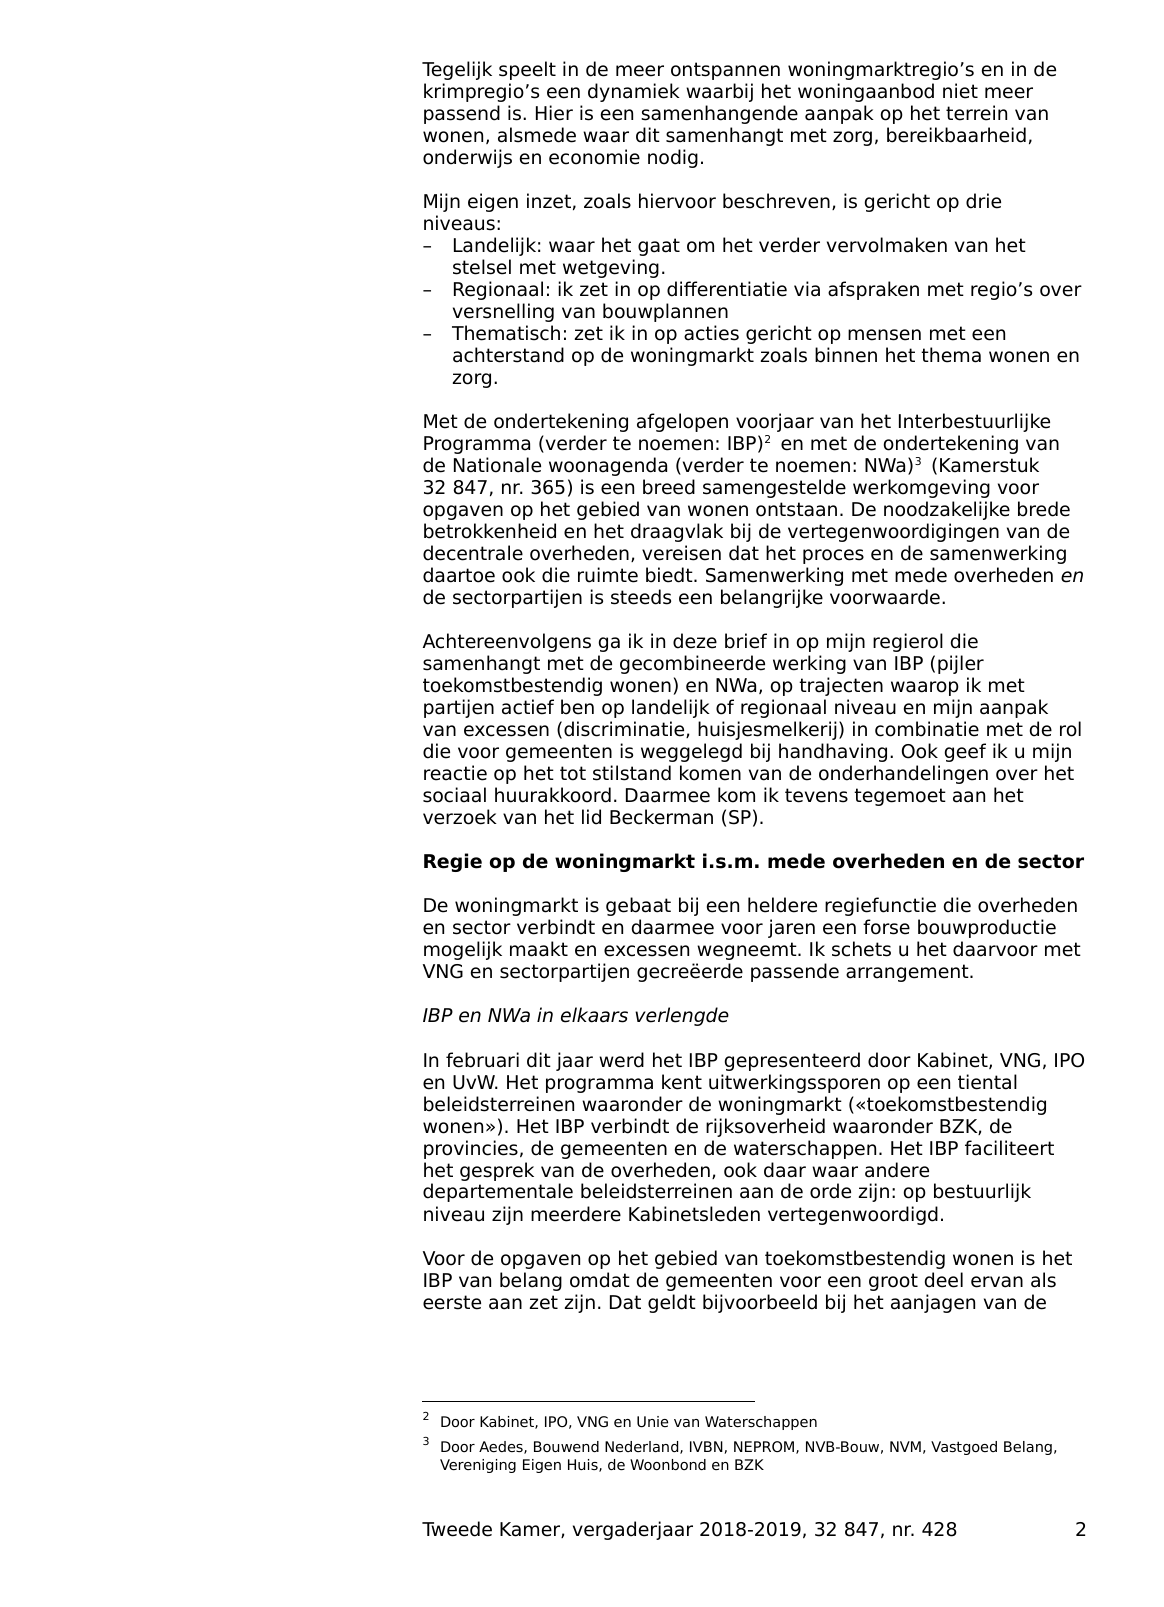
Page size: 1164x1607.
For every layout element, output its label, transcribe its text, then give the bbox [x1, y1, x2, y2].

text Mijn eigen inzet, zoals hiervoor beschreven, is gericht op drie niveaus: [422, 191, 1087, 235]
text In februari dit jaar werd het IBP gepresenteerd door Kabinet, VNG, IPO en UvW. Het programma kent uitwerkingssporen op een tiental beleidsterreinen waaronder de woningmarkt («toekomstbestendig wonen»). Het IBP verbindt de rijksoverheid waaronder BZK, de provincies, de gemeenten en de waterschappen. Het IBP faciliteert het gesprek van de overheden, ook daar waar andere departementale beleidsterreinen aan de orde zijn: op bestuurlijk niveau zijn meerdere Kabinetsleden vertegenwoordigd. [422, 1049, 1087, 1225]
text – Regionaal: ik zet in op differentiatie via afspraken met regio’s over versnelling van bouwplannen [422, 279, 1087, 323]
subtitle IBP en NWa in elkaars verlengde [422, 1005, 1087, 1027]
text Met de ondertekening afgelopen voorjaar van het Interbestuurlijke Programma (verder te noemen: IBP) en met de ondertekening van de Nationale woonagenda (verder te noemen: NWa) (Kamerstuk 32 847, nr. 365) is een breed samengestelde werkomgeving voor opgaven op het gebied van wonen ontstaan. De noodzakelijke brede betrokkenheid en het draagvlak bij de vertegenwoordigingen van de decentrale overheden, vereisen dat het proces en de samenwerking daartoe ook die ruimte biedt. Samenwerking met mede overheden en de sectorpartijen is steeds een belangrijke voorwaarde. [422, 411, 1087, 609]
text – Thematisch: zet ik in op acties gericht op mensen met een achterstand op de woningmarkt zoals binnen het thema wonen en zorg. [422, 323, 1087, 389]
text De woningmarkt is gebaat bij een heldere regiefunctie die overheden en sector verbindt en daarmee voor jaren een forse bouwproductie mogelijk maakt en excessen wegneemt. Ik schets u het daarvoor met VNG en sectorpartijen gecreëerde passende arrangement. [422, 895, 1087, 983]
text Tegelijk speelt in de meer ontspannen woningmarktregio’s en in de krimpregio’s een dynamiek waarbij het woningaanbod niet meer passend is. Hier is een samenhangende aanpak op het terrein van wonen, alsmede waar dit samenhangt met zorg, bereikbaarheid, onderwijs en economie nodig. [422, 59, 1087, 169]
text Voor de opgaven op het gebied van toekomstbestendig wonen is het IBP van belang omdat de gemeenten voor een groot deel ervan als eerste aan zet zijn. Dat geldt bijvoorbeeld bij het aanjagen van de [422, 1248, 1087, 1313]
text Achtereenvolgens ga ik in deze brief in op mijn regierol die samenhangt met de gecombineerde werking van IBP (pijler toekomstbestendig wonen) en NWa, op trajecten waarop ik met partijen actief ben op landelijk of regionaal niveau en mijn aanpak van excessen (discriminatie, huisjesmelkerij) in combinatie met de rol die voor gemeenten is weggelegd bij handhaving. Ook geef ik u mijn reactie op het tot stilstand komen van de onderhandelingen over het sociaal huurakkoord. Daarmee kom ik tevens tegemoet aan het verzoek van het lid Beckerman (SP). [422, 631, 1087, 829]
subtitle Regie op de woningmarkt i.s.m. mede overheden en de sector [422, 851, 1087, 873]
text Door Aedes, Bouwend Nederland, IVBN, NEPROM, NVB-Bouw, NVM, Vastgoed Belang, Vereniging Eigen Huis, de Woonbond en BZK [422, 1435, 1087, 1474]
text – Landelijk: waar het gaat om het verder vervolmaken van het stelsel met wetgeving. [422, 235, 1087, 279]
text Door Kabinet, IPO, VNG en Unie van Waterschappen [422, 1410, 1087, 1432]
